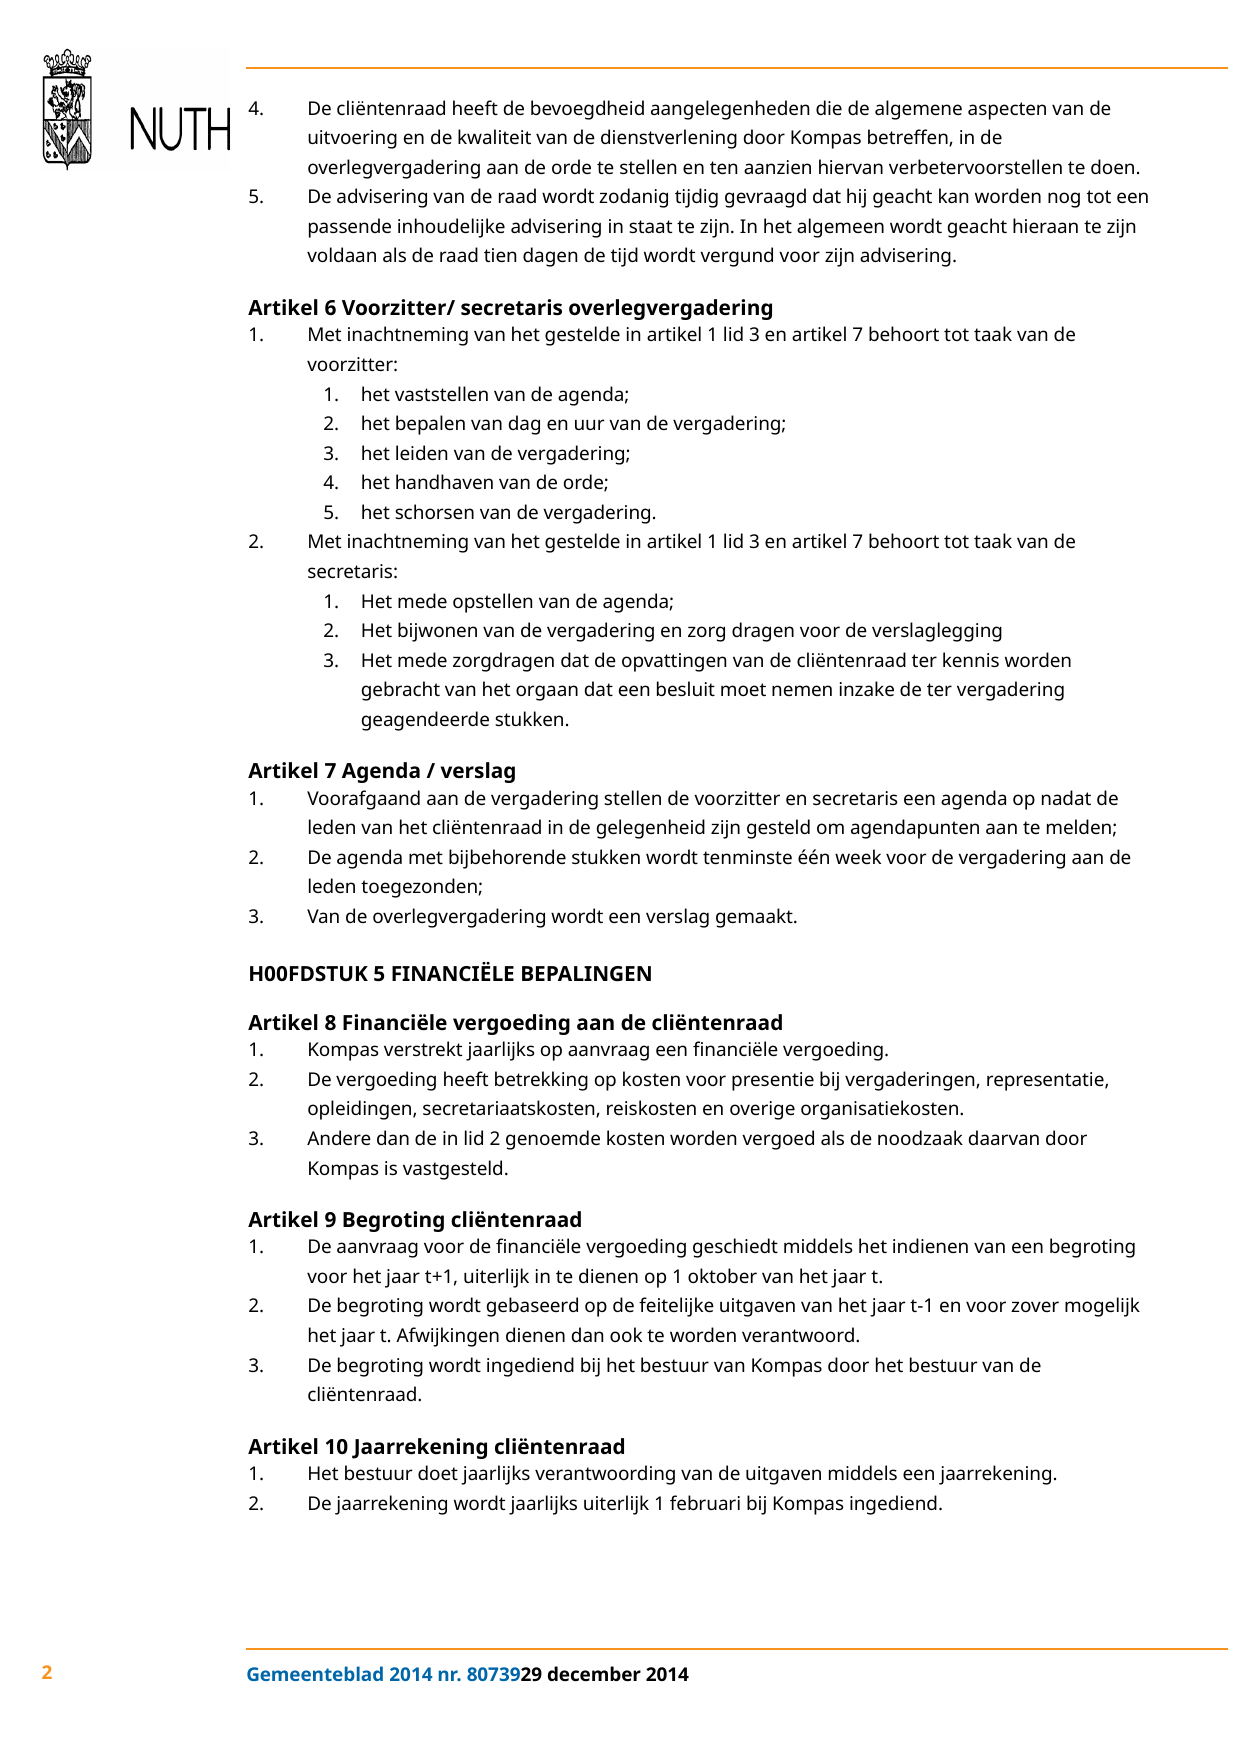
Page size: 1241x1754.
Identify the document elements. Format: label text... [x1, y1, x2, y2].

list De advisering van de raad wordt zodanig tijdig gevraagd dat hij geacht kan worden nog tot een passende inhoudelijke advisering in staat te zijn. In het algemeen wordt geacht hieraan te zijn voldaan als de raad tien dagen de tijd wordt vergund voor zijn advisering. [248, 183, 1152, 268]
text Artikel 6 Voorzitter/ secretaris overlegvergadering [248, 293, 1152, 322]
picture [41, 47, 231, 172]
list het handhaven van de orde; [323, 469, 1152, 495]
list Andere dan de in lid 2 genoemde kosten worden vergoed als de noodzaak daarvan door Kompas is vastgesteld. [248, 1125, 1152, 1180]
list Het mede opstellen van de agenda; [323, 588, 1152, 613]
list Van de overlegvergadering wordt een verslag gemaakt. [248, 903, 1152, 929]
list De cliëntenraad heeft de bevoegdheid aangelegenheden die de algemene aspecten van de uitvoering en de kwaliteit van de dienstverlening door Kompas betreffen, in de overlegvergadering aan de orde te stellen en ten aanzien hiervan verbetervoorstellen te doen. [248, 95, 1152, 180]
list De begroting wordt ingediend bij het bestuur van Kompas door het bestuur van de cliëntenraad. [248, 1352, 1152, 1407]
list het bepalen van dag en uur van de vergadering; [323, 410, 1152, 436]
list Voorafgaand aan de vergadering stellen de voorzitter en secretaris een agenda op nadat de leden van het cliëntenraad in de gelegenheid zijn gesteld om agendapunten aan te melden; [248, 785, 1152, 840]
list het vaststellen van de agenda; [323, 381, 1152, 406]
list Het bestuur doet jaarlijks verantwoording van de uitgaven middels een jaarrekening. [248, 1460, 1152, 1486]
text H00FDSTUK 5 FINANCIËLE BEPALINGEN [248, 959, 1152, 987]
list Het mede zorgdragen dat de opvattingen van de cliëntenraad ter kennis worden gebracht van het orgaan dat een besluit moet nemen inzake de ter vergadering geagendeerde stukken. [323, 647, 1152, 732]
text Artikel 10 Jaarrekening cliëntenraad [248, 1432, 1152, 1460]
list Met inachtneming van het gestelde in artikel 1 lid 3 en artikel 7 behoort tot taak van de secretaris: [248, 529, 1152, 584]
list Kompas verstrekt jaarlijks op aanvraag een financiële vergoeding. [248, 1036, 1152, 1062]
list Met inachtneming van het gestelde in artikel 1 lid 3 en artikel 7 behoort tot taak van de voorzitter: [248, 322, 1152, 377]
list Het bijwonen van de vergadering en zorg dragen voor de verslaglegging [323, 617, 1152, 643]
text Artikel 9 Begroting cliëntenraad [248, 1205, 1152, 1233]
list De vergoeding heeft betrekking op kosten voor presentie bij vergaderingen, representatie, opleidingen, secretariaatskosten, reiskosten en overige organisatiekosten. [248, 1066, 1152, 1121]
list De agenda met bijbehorende stukken wordt tenminste één week voor de vergadering aan de leden toegezonden; [248, 844, 1152, 899]
list het leiden van de vergadering; [323, 440, 1152, 466]
text Artikel 8 Financiële vergoeding aan de cliëntenraad [248, 1008, 1152, 1036]
text Artikel 7 Agenda / verslag [248, 757, 1152, 785]
list het schorsen van de vergadering. [323, 499, 1152, 525]
list De jaarrekening wordt jaarlijks uiterlijk 1 februari bij Kompas ingediend. [248, 1490, 1152, 1516]
list De aanvraag voor de financiële vergoeding geschiedt middels het indienen van een begroting voor het jaar t+1, uiterlijk in te dienen op 1 oktober van het jaar t. [248, 1233, 1152, 1289]
list De begroting wordt gebaseerd op de feitelijke uitgaven van het jaar t-1 en voor zover mogelijk het jaar t. Afwijkingen dienen dan ook te worden verantwoord. [248, 1293, 1152, 1348]
